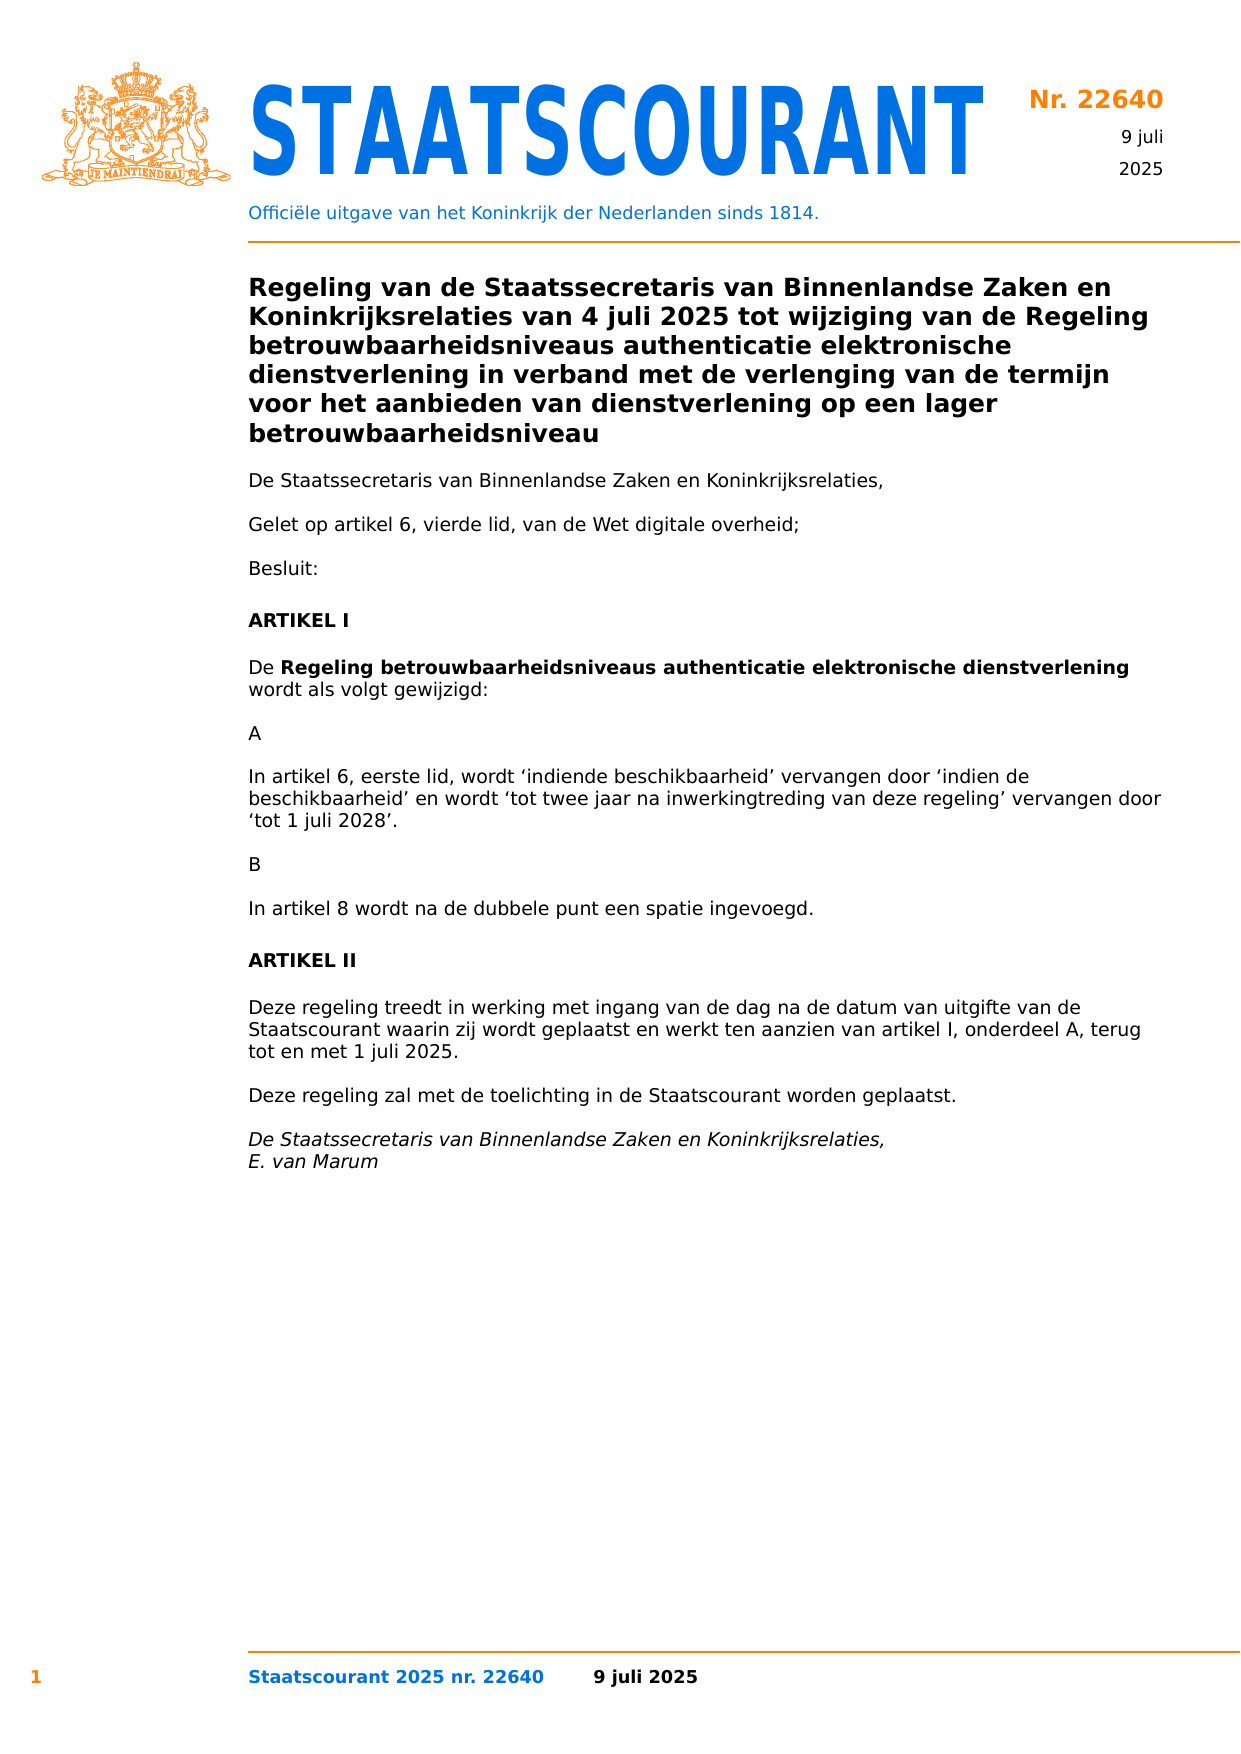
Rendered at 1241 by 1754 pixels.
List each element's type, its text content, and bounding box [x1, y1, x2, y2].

text De Staatssecretaris van Binnenlandse Zaken en Koninkrijksrelaties, [248, 470, 1163, 492]
table_cell Officiële uitgave van het Koninkrijk der Nederlanden sinds 1814. [248, 203, 1240, 241]
table_cell 2025 [998, 153, 1240, 203]
text De Regeling betrouwbaarheidsniveaus authenticatie elektronische dienstverlening wordt als volgt gewijzigd: [248, 657, 1163, 701]
text De Staatssecretaris van Binnenlandse Zaken en Koninkrijksrelaties, E. van Marum [248, 1128, 1163, 1172]
text Deze regeling treedt in werking met ingang van de dag na de datum van uitgifte van de Staatscourant waarin zij wordt geplaatst en werkt ten aanzien van artikel I, onderdeel A, terug tot en met 1 juli 2025. [248, 997, 1163, 1063]
text In artikel 6, eerste lid, wordt ‘indiende beschikbaarheid’ vervangen door ‘indien de beschikbaarheid’ en wordt ‘tot twee jaar na inwerkingtreding van deze regeling’ vervangen door ‘tot 1 juli 2028’. [248, 766, 1163, 832]
text Deze regeling zal met de toelichting in de Staatscourant worden geplaatst. [248, 1085, 1163, 1107]
picture [41, 62, 231, 186]
table_header Nr. 22640 [998, 62, 1240, 121]
text Besluit: [248, 558, 1163, 579]
subtitle ARTIKEL I [248, 609, 1163, 632]
text A [248, 722, 1163, 744]
table_cell 9 juli [998, 121, 1240, 153]
text Gelet op artikel 6, vierde lid, van de Wet digitale overheid; [248, 514, 1163, 536]
text In artikel 8 wordt na de dubbele punt een spatie ingevoegd. [248, 898, 1163, 920]
table_header STAATSCOURANT [248, 62, 998, 203]
subtitle ARTIKEL II [248, 950, 1163, 972]
text B [248, 854, 1163, 876]
table_header [25, 62, 248, 241]
subtitle Regeling van de Staatssecretaris van Binnenlandse Zaken en Koninkrijksrelaties van 4 juli 2025 tot wijziging van de Regeling betrouwbaarheidsniveaus authenticatie elektronische dienstverlening in verband met de verlenging van de termijn voor het aanbieden van dienstverlening op een lager betrouwbaarheidsniveau [248, 273, 1163, 448]
